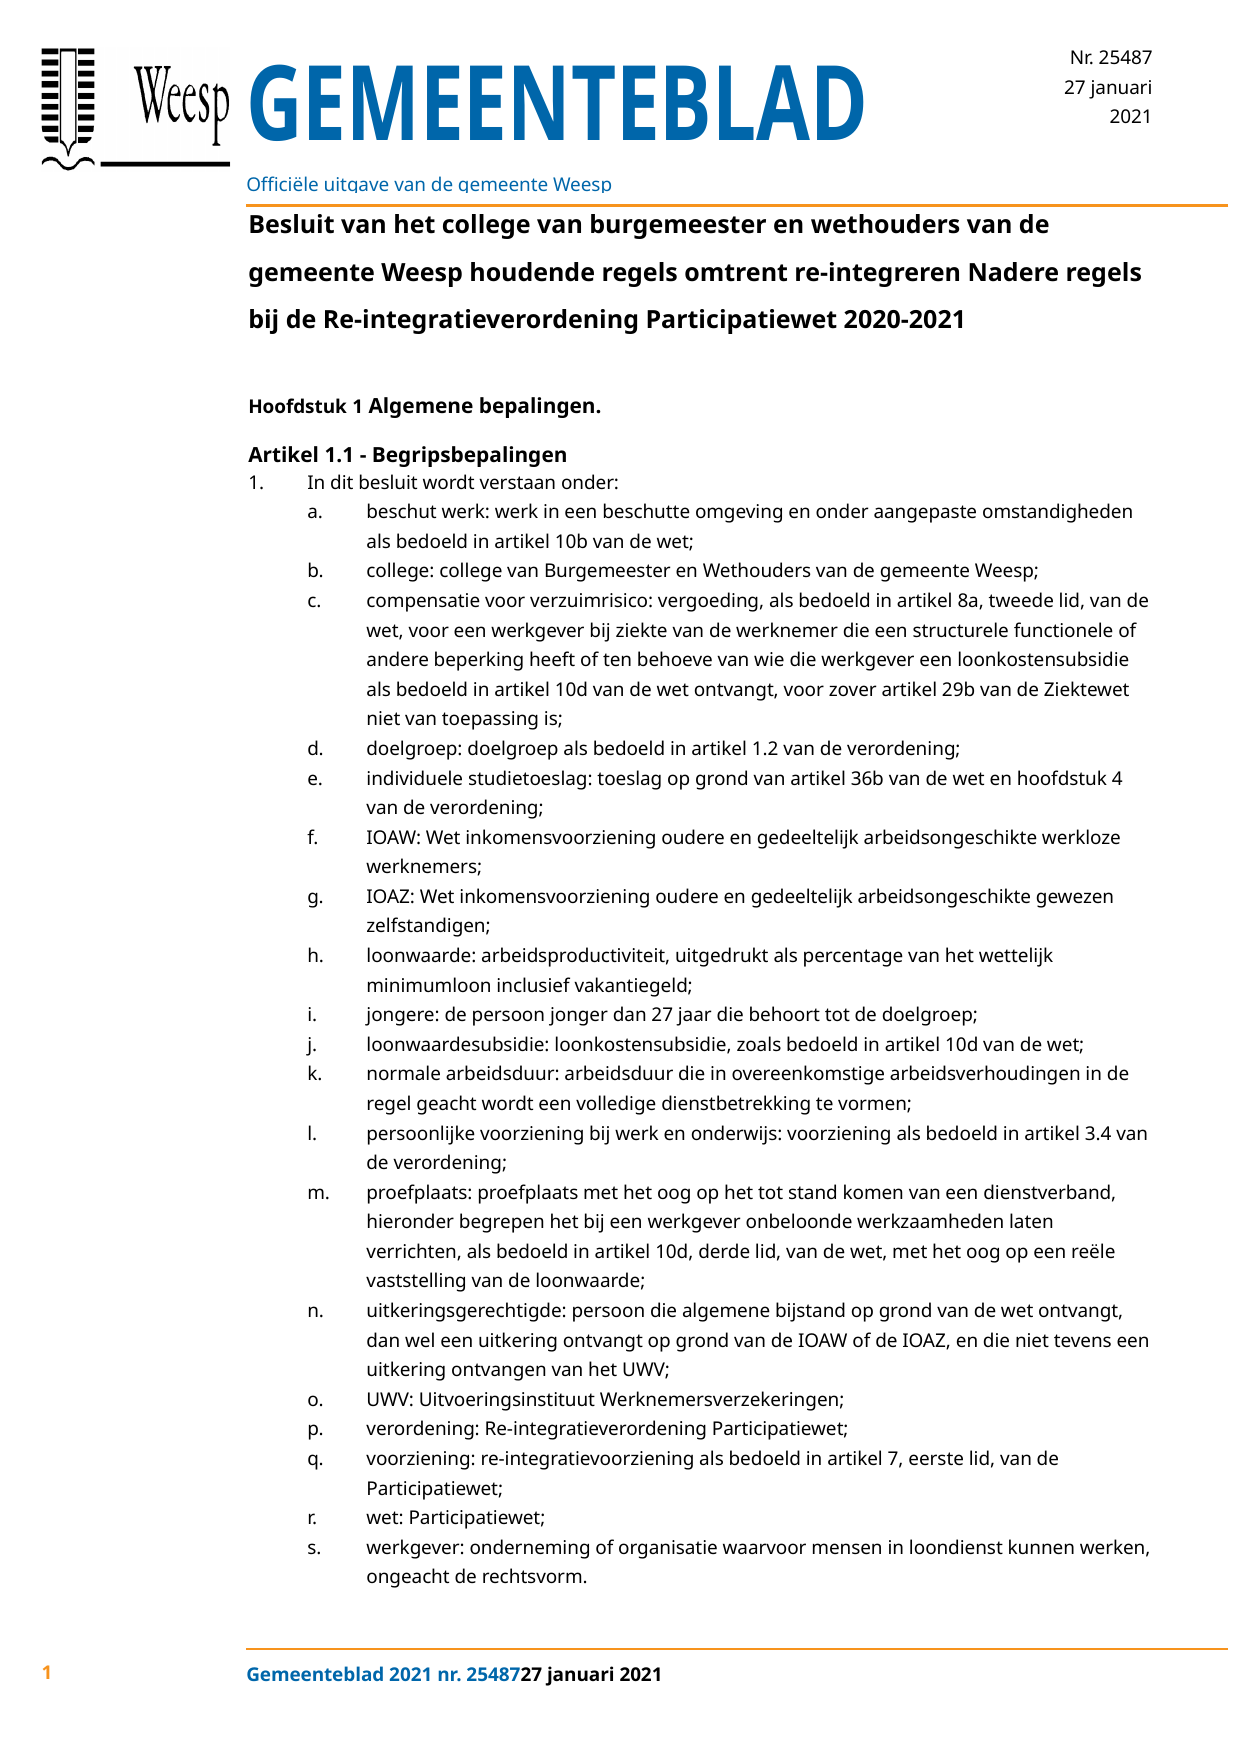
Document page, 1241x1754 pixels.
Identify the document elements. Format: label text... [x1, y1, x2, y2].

list doelgroep: doelgroep als bedoeld in artikel 1.2 van de verordening; [307, 735, 1152, 761]
picture [41, 47, 231, 172]
text Artikel 1.1 - Begripsbepalingen [248, 441, 1152, 469]
list normale arbeidsduur: arbeidsduur die in overeenkomstige arbeidsverhoudingen in de regel geacht wordt een volledige dienstbetrekking te vormen; [307, 1061, 1152, 1116]
list UWV: Uitvoeringsinstituut Werknemersverzekeringen; [307, 1386, 1152, 1412]
list loonwaarde: arbeidsproductiviteit, uitgedrukt als percentage van het wettelijk minimumloon inclusief vakantiegeld; [307, 942, 1152, 998]
text Hoofdstuk 1 Algemene bepalingen. [248, 391, 1152, 420]
list loonwaardesubsidie: loonkostensubsidie, zoals bedoeld in artikel 10d van de wet; [307, 1031, 1152, 1057]
list verordening: Re-integratieverordening Participatiewet; [307, 1416, 1152, 1441]
list beschut werk: werk in een beschutte omgeving en onder aangepaste omstandigheden als bedoeld in artikel 10b van de wet; [307, 498, 1152, 554]
list uitkeringsgerechtigde: persoon die algemene bijstand op grond van de wet ontvangt, dan wel een uitkering ontvangt op grond van de IOAW of de IOAZ, en die niet tevens een uitkering ontvangen van het UWV; [307, 1297, 1152, 1382]
list jongere: de persoon jonger dan 27 jaar die behoort tot de doelgroep; [307, 1001, 1152, 1027]
list individuele studietoeslag: toeslag op grond van artikel 36b van de wet en hoofdstuk 4 van de verordening; [307, 765, 1152, 820]
text Besluit van het college van burgemeester en wethouders van de gemeente Weesp houdende regels omtrent re-integreren Nadere regels bij de Re-integratieverordening Participatiewet 2020-2021 [248, 207, 1152, 336]
list compensatie voor verzuimrisico: vergoeding, als bedoeld in artikel 8a, tweede lid, van de wet, voor een werkgever bij ziekte van de werknemer die een structurele functionele of andere beperking heeft of ten behoeve van wie die werkgever een loonkostensubsidie als bedoeld in artikel 10d van de wet ontvangt, voor zover artikel 29b van de Ziektewet niet van toepassing is; [307, 587, 1152, 731]
list wet: Participatiewet; [307, 1504, 1152, 1530]
list voorziening: re-integratievoorziening als bedoeld in artikel 7, eerste lid, van de Participatiewet; [307, 1445, 1152, 1501]
list persoonlijke voorziening bij werk en onderwijs: voorziening als bedoeld in artikel 3.4 van de verordening; [307, 1120, 1152, 1175]
list werkgever: onderneming of organisatie waarvoor mensen in loondienst kunnen werken, ongeacht de rechtsvorm. [307, 1534, 1152, 1589]
list IOAZ: Wet inkomensvoorziening oudere en gedeeltelijk arbeidsongeschikte gewezen zelfstandigen; [307, 883, 1152, 938]
list IOAW: Wet inkomensvoorziening oudere en gedeeltelijk arbeidsongeschikte werkloze werknemers; [307, 824, 1152, 879]
list proefplaats: proefplaats met het oog op het tot stand komen van een dienstverband, hieronder begrepen het bij een werkgever onbeloonde werkzaamheden laten verrichten, als bedoeld in artikel 10d, derde lid, van de wet, met het oog op een reële vaststelling van de loonwaarde; [307, 1179, 1152, 1293]
list In dit besluit wordt verstaan onder: [248, 469, 1152, 495]
list college: college van Burgemeester en Wethouders van de gemeente Weesp; [307, 558, 1152, 583]
